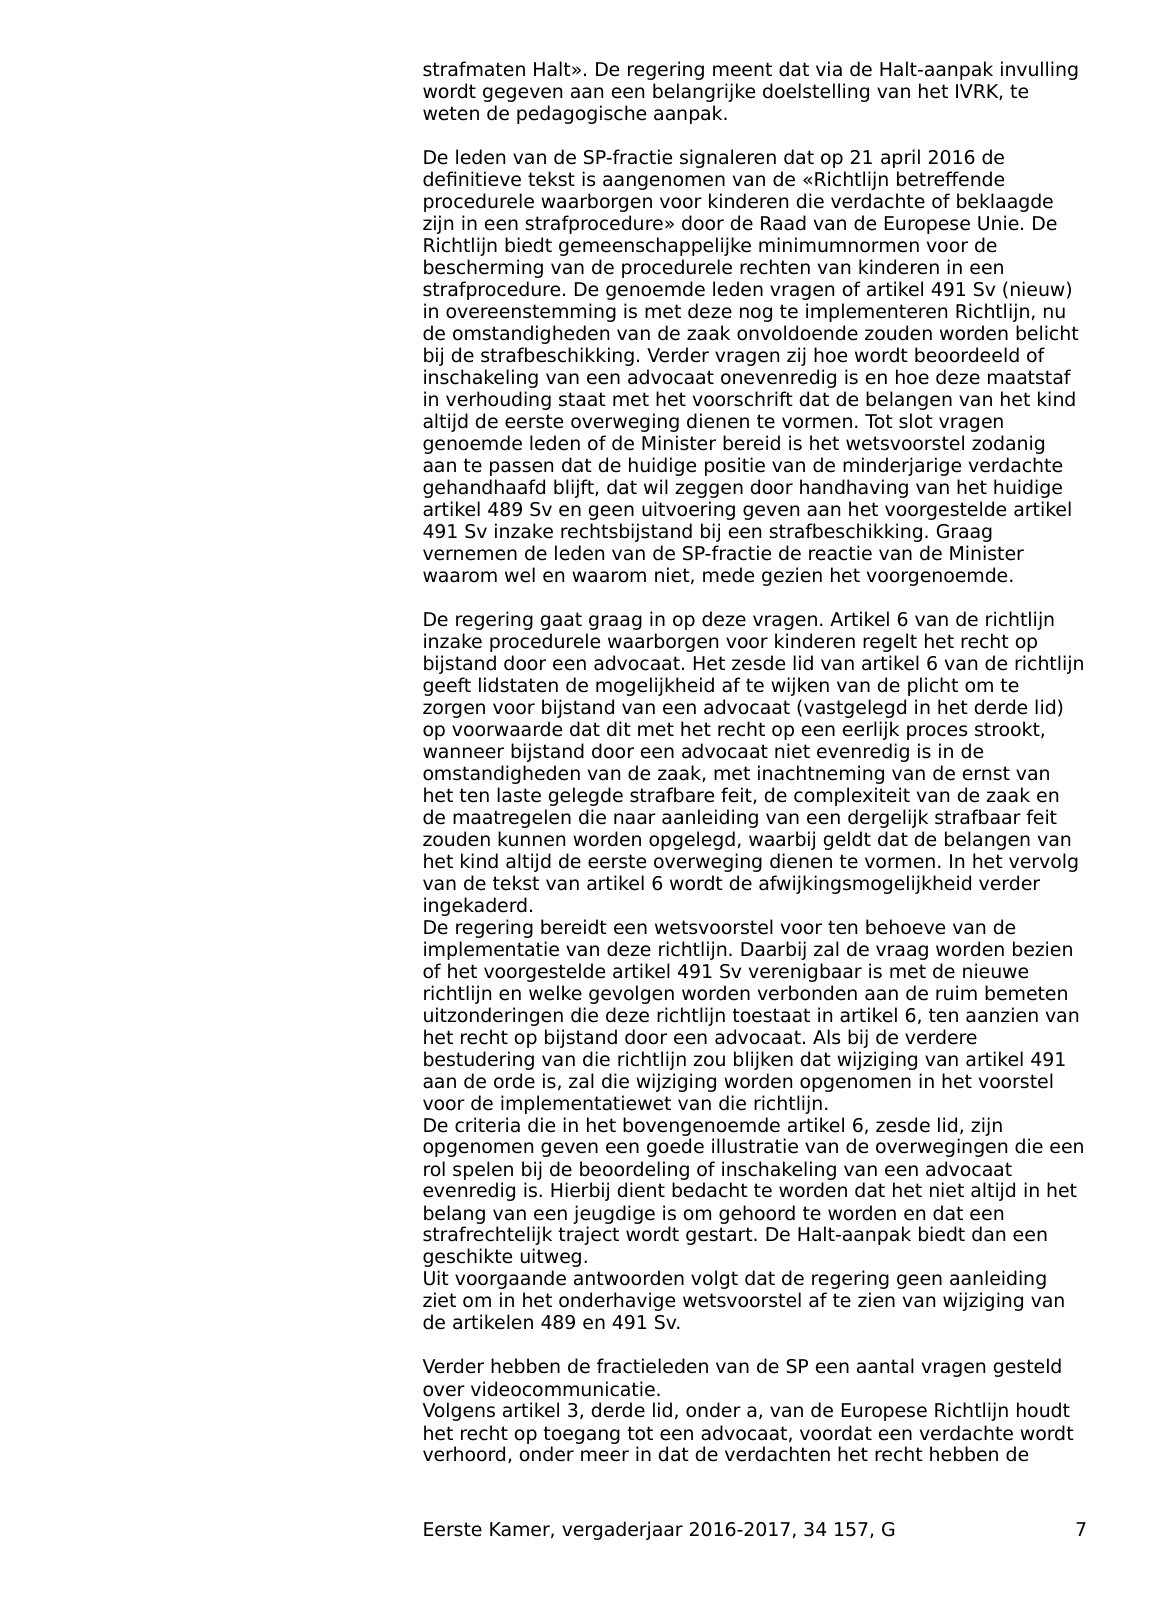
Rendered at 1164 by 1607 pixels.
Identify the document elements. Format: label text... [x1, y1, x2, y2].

text De criteria die in het bovengenoemde artikel 6, zesde lid, zijn opgenomen geven een goede illustratie van de overwegingen die een rol spelen bij de beoordeling of inschakeling van een advocaat evenredig is. Hierbij dient bedacht te worden dat het niet altijd in het belang van een jeugdige is om gehoord te worden en dat een strafrechtelijk traject wordt gestart. De Halt-aanpak biedt dan een geschikte uitweg. [422, 1114, 1087, 1268]
text Verder hebben de fractieleden van de SP een aantal vragen gesteld over videocommunicatie. [422, 1356, 1087, 1400]
text De leden van de SP-fractie signaleren dat op 21 april 2016 de definitieve tekst is aangenomen van de «Richtlijn betreffende procedurele waarborgen voor kinderen die verdachte of beklaagde zijn in een strafprocedure» door de Raad van de Europese Unie. De Richtlijn biedt gemeenschappelijke minimumnormen voor de bescherming van de procedurele rechten van kinderen in een strafprocedure. De genoemde leden vragen of artikel 491 Sv (nieuw) in overeenstemming is met deze nog te implementeren Richtlijn, nu de omstandigheden van de zaak onvoldoende zouden worden belicht bij de strafbeschikking. Verder vragen zij hoe wordt beoordeeld of inschakeling van een advocaat onevenredig is en hoe deze maatstaf in verhouding staat met het voorschrift dat de belangen van het kind altijd de eerste overweging dienen te vormen. Tot slot vragen genoemde leden of de Minister bereid is het wetsvoorstel zodanig aan te passen dat de huidige positie van de minderjarige verdachte gehandhaafd blijft, dat wil zeggen door handhaving van het huidige artikel 489 Sv en geen uitvoering geven aan het voorgestelde artikel 491 Sv inzake rechtsbijstand bij een strafbeschikking. Graag vernemen de leden van de SP-fractie de reactie van de Minister waarom wel en waarom niet, mede gezien het voorgenoemde. [422, 147, 1087, 587]
text De regering gaat graag in op deze vragen. Artikel 6 van de richtlijn inzake procedurele waarborgen voor kinderen regelt het recht op bijstand door een advocaat. Het zesde lid van artikel 6 van de richtlijn geeft lidstaten de mogelijkheid af te wijken van de plicht om te zorgen voor bijstand van een advocaat (vastgelegd in het derde lid) op voorwaarde dat dit met het recht op een eerlijk proces strookt, wanneer bijstand door een advocaat niet evenredig is in de omstandigheden van de zaak, met inachtneming van de ernst van het ten laste gelegde strafbare feit, de complexiteit van de zaak en de maatregelen die naar aanleiding van een dergelijk strafbaar feit zouden kunnen worden opgelegd, waarbij geldt dat de belangen van het kind altijd de eerste overweging dienen te vormen. In het vervolg van de tekst van artikel 6 wordt de afwijkingsmogelijkheid verder ingekaderd. [422, 609, 1087, 917]
text strafmaten Halt». De regering meent dat via de Halt-aanpak invulling wordt gegeven aan een belangrijke doelstelling van het IVRK, te weten de pedagogische aanpak. [422, 59, 1087, 125]
text Volgens artikel 3, derde lid, onder a, van de Europese Richtlijn houdt het recht op toegang tot een advocaat, voordat een verdachte wordt verhoord, onder meer in dat de verdachten het recht hebben de [422, 1400, 1087, 1466]
text De regering bereidt een wetsvoorstel voor ten behoeve van de implementatie van deze richtlijn. Daarbij zal de vraag worden bezien of het voorgestelde artikel 491 Sv verenigbaar is met de nieuwe richtlijn en welke gevolgen worden verbonden aan de ruim bemeten uitzonderingen die deze richtlijn toestaat in artikel 6, ten aanzien van het recht op bijstand door een advocaat. Als bij de verdere bestudering van die richtlijn zou blijken dat wijziging van artikel 491 aan de orde is, zal die wijziging worden opgenomen in het voorstel voor de implementatiewet van die richtlijn. [422, 917, 1087, 1114]
text Uit voorgaande antwoorden volgt dat de regering geen aanleiding ziet om in het onderhavige wetsvoorstel af te zien van wijziging van de artikelen 489 en 491 Sv. [422, 1268, 1087, 1334]
